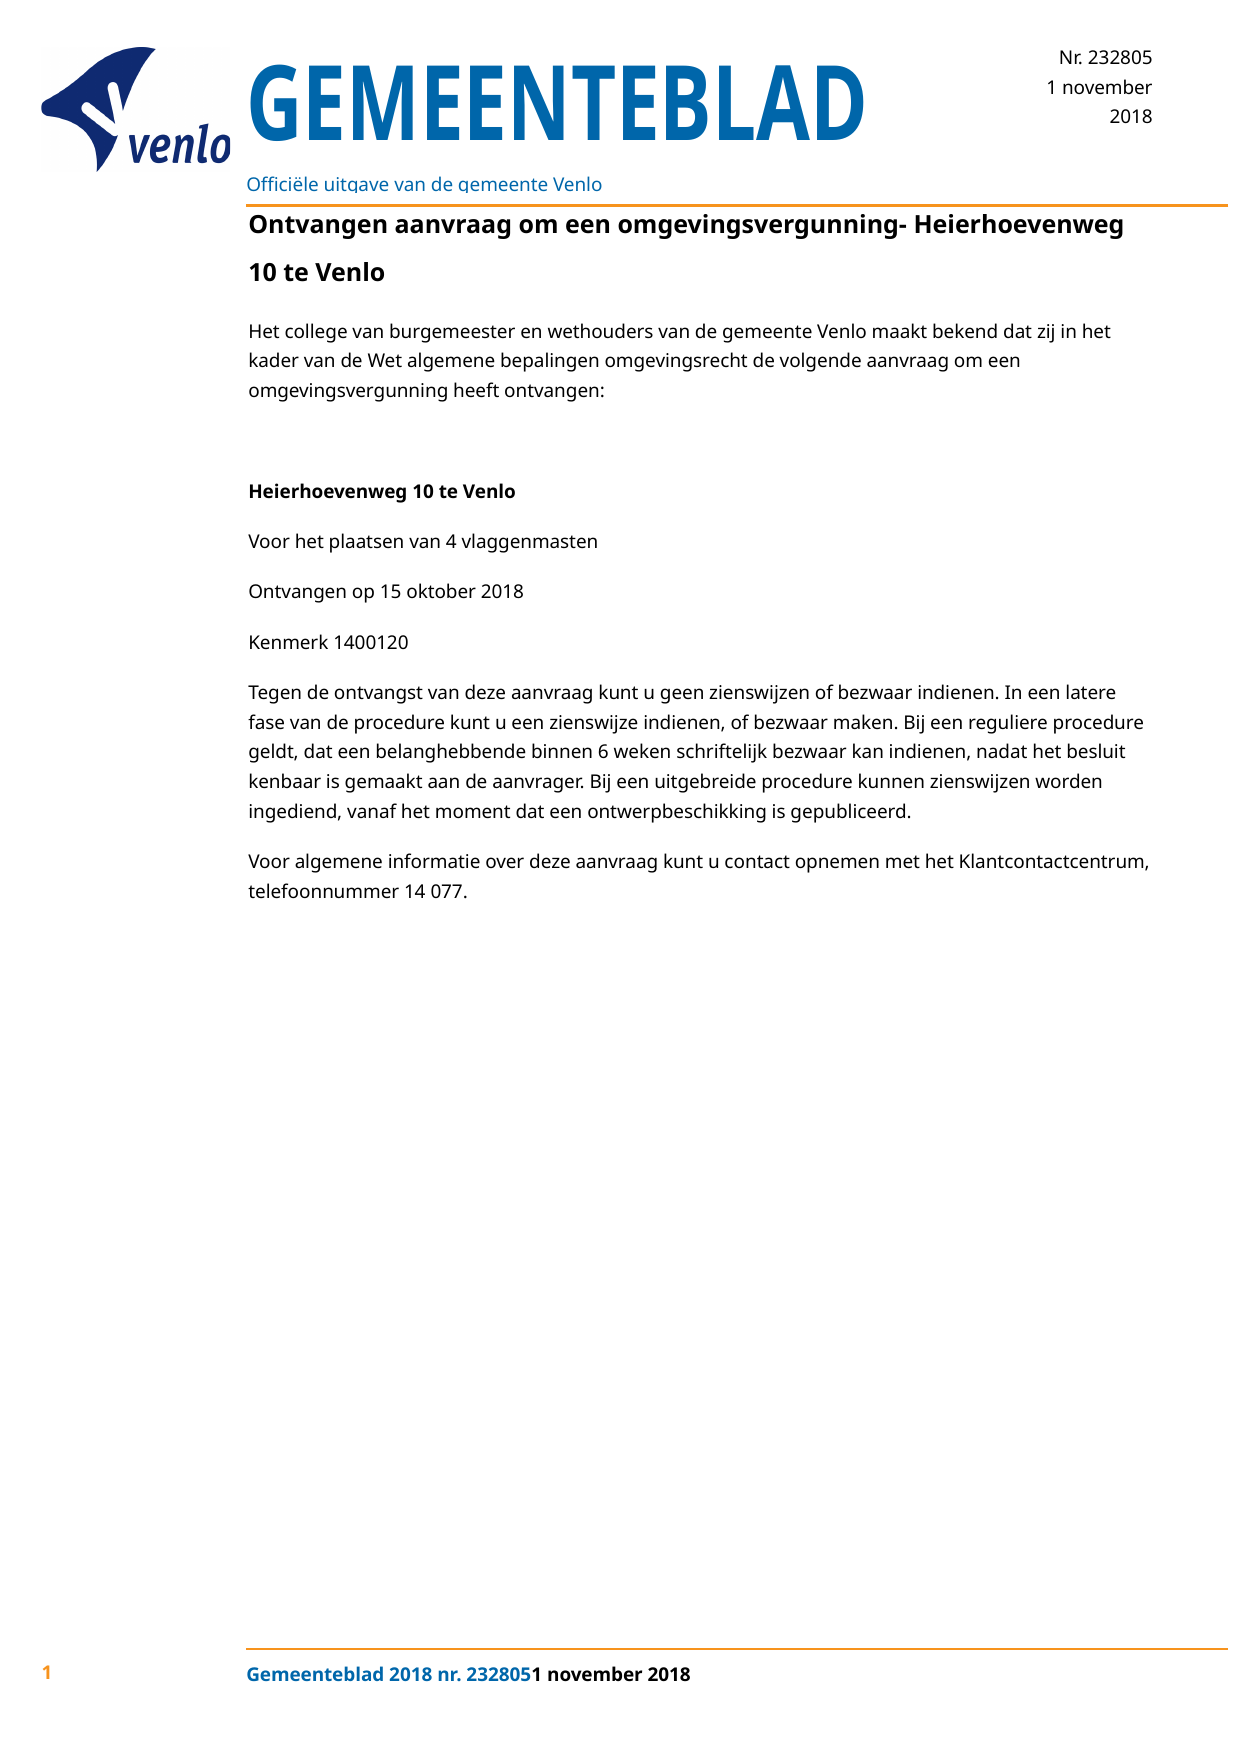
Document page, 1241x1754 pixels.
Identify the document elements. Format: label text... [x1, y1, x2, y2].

text Tegen de ontvangst van deze aanvraag kunt u geen zienswijzen of bezwaar indienen. In een latere fase van de procedure kunt u een zienswijze indienen, of bezwaar maken. Bij een reguliere procedure geldt, dat een belanghebbende binnen 6 weken schriftelijk bezwaar kan indienen, nadat het besluit kenbaar is gemaakt aan de aanvrager. Bij een uitgebreide procedure kunnen zienswijzen worden ingediend, vanaf het moment dat een ontwerpbeschikking is gepubliceerd. [248, 679, 1152, 824]
text Heierhoevenweg 10 te Venlo [248, 478, 1152, 504]
text Ontvangen op 15 oktober 2018 [248, 579, 1152, 604]
text Ontvangen aanvraag om een omgevingsvergunning- Heierhoevenweg 10 te Venlo [248, 207, 1152, 288]
text Voor het plaatsen van 4 vlaggenmasten [248, 528, 1152, 554]
text Voor algemene informatie over deze aanvraag kunt u contact opnemen met het Klantcontactcentrum, telefoonnummer 14 077. [248, 848, 1152, 904]
text Het college van burgemeester en wethouders van de gemeente Venlo maakt bekend dat zij in het kader van de Wet algemene bepalingen omgevingsrecht de volgende aanvraag om een omgevingsvergunning heeft ontvangen: [248, 318, 1152, 403]
picture [41, 47, 231, 172]
text Kenmerk 1400120 [248, 629, 1152, 655]
